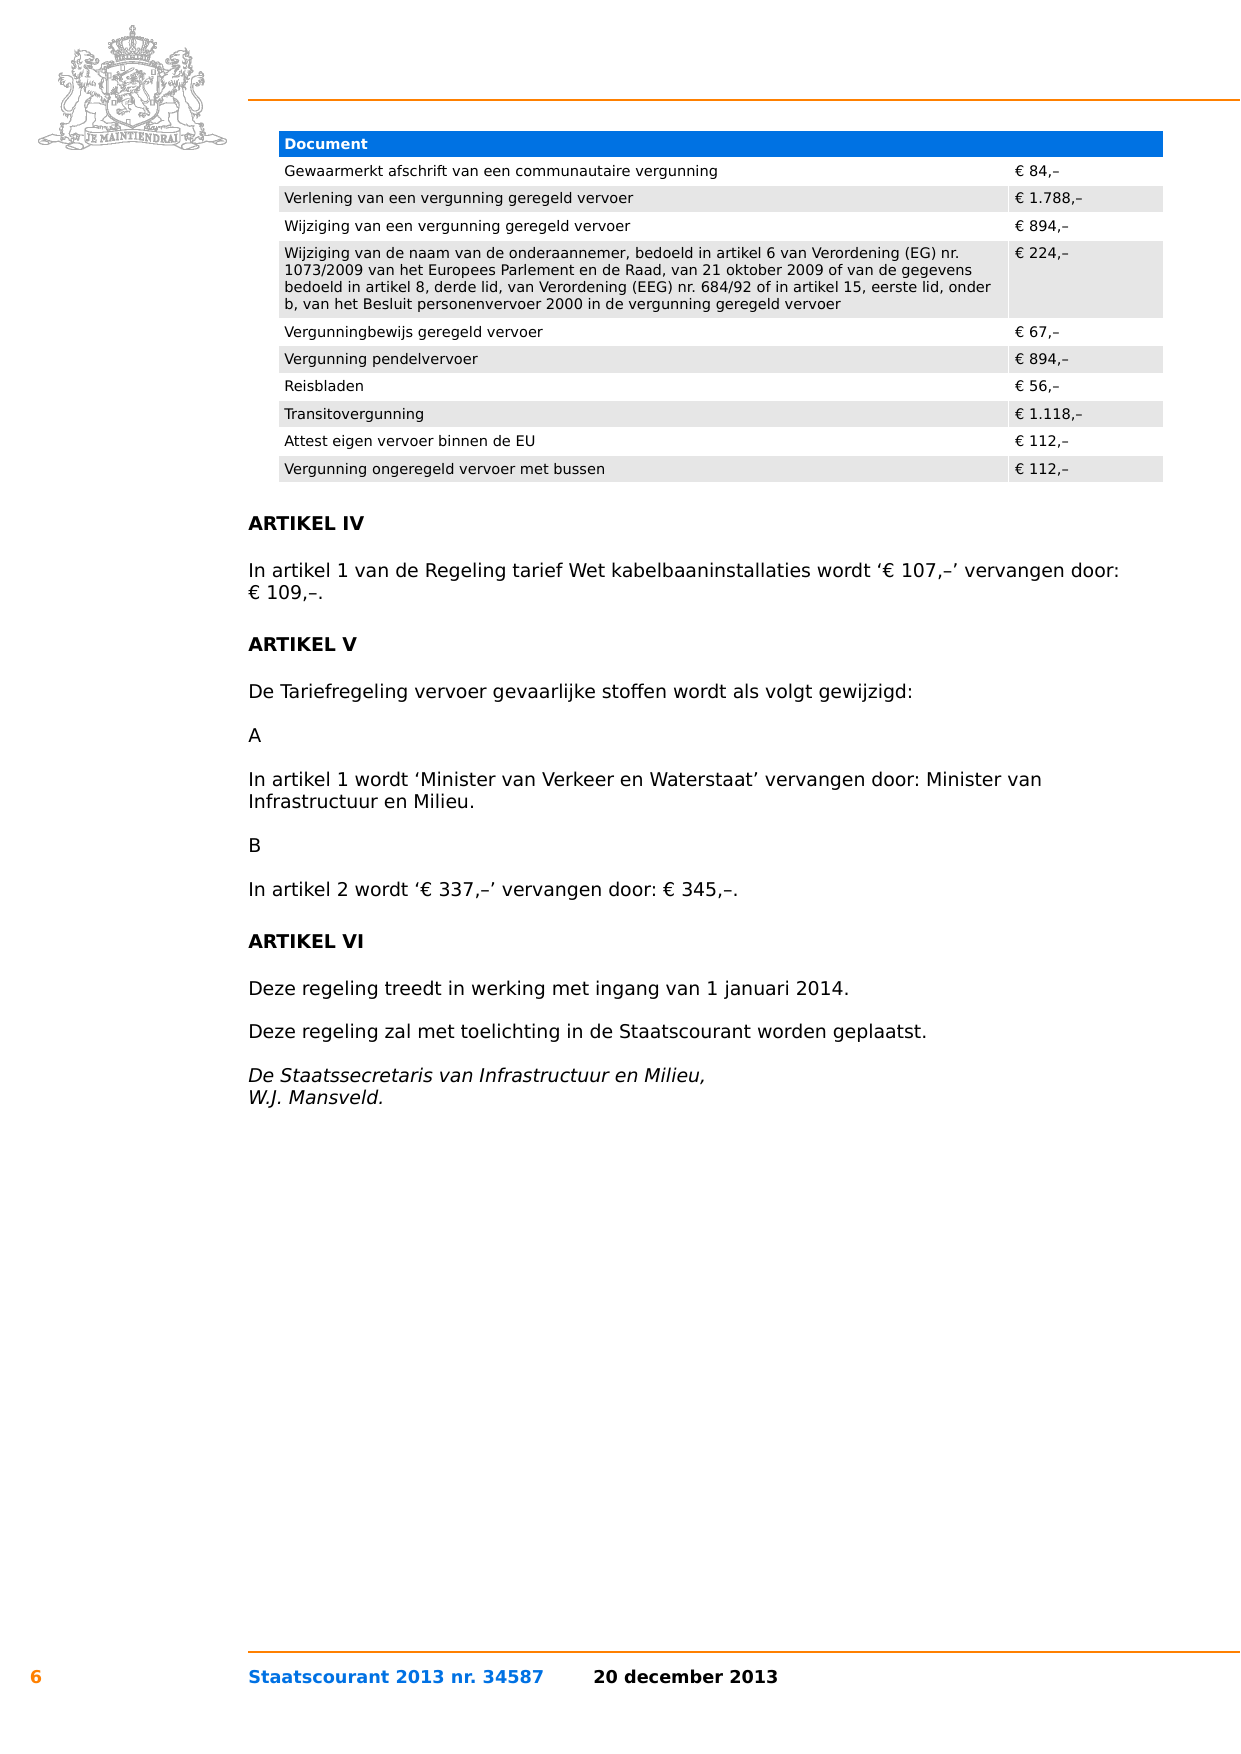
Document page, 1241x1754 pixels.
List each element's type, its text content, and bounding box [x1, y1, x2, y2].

table_cell Verlening van een vergunning geregeld vervoer [279, 186, 1008, 212]
text Deze regeling treedt in werking met ingang van 1 januari 2014. [248, 977, 1163, 999]
table_cell Attest eigen vervoer binnen de EU [279, 429, 1008, 455]
text B [248, 835, 1163, 857]
picture [38, 25, 227, 150]
table_cell € 67,– [1009, 319, 1163, 345]
table_cell Vergunningbewijs geregeld vervoer [279, 319, 1008, 345]
table_cell € 894,– [1009, 346, 1163, 373]
table_cell € 224,– [1009, 241, 1163, 318]
table_cell Gewaarmerkt afschrift van een communautaire vergunning [279, 158, 1008, 185]
table_cell € 112,– [1009, 429, 1163, 455]
table_cell Wijziging van een vergunning geregeld vervoer [279, 213, 1008, 239]
text A [248, 725, 1163, 747]
table_cell € 1.788,– [1009, 186, 1163, 212]
table_cell € 894,– [1009, 213, 1163, 239]
text In artikel 1 van de Regeling tarief Wet kabelbaaninstallaties wordt ‘€ 107,–’ vervangen door: € 109,–. [248, 560, 1163, 604]
subtitle ARTIKEL VI [248, 931, 1163, 952]
text De Staatssecretaris van Infrastructuur en Milieu, W.J. Mansveld. [248, 1065, 1163, 1109]
text De Tariefregeling vervoer gevaarlijke stoffen wordt als volgt gewijzigd: [248, 681, 1163, 703]
text Deze regeling zal met toelichting in de Staatscourant worden geplaatst. [248, 1021, 1163, 1043]
table_cell € 56,– [1009, 374, 1163, 400]
table_cell Vergunning pendelvervoer [279, 346, 1008, 373]
text In artikel 1 wordt ‘Minister van Verkeer en Waterstaat’ vervangen door: Minister van Infrastructuur en Milieu. [248, 769, 1163, 813]
table_cell € 1.118,– [1009, 401, 1163, 427]
table_cell Reisbladen [279, 374, 1008, 400]
table_header Document [279, 131, 1163, 157]
text In artikel 2 wordt ‘€ 337,–’ vervangen door: € 345,–. [248, 878, 1163, 901]
table_cell Transitovergunning [279, 401, 1008, 427]
subtitle ARTIKEL V [248, 634, 1163, 656]
table_cell € 112,– [1009, 456, 1163, 482]
table_cell Vergunning ongeregeld vervoer met bussen [279, 456, 1008, 482]
subtitle ARTIKEL IV [248, 513, 1163, 535]
table_cell Wijziging van de naam van de onderaannemer, bedoeld in artikel 6 van Verordening (EG) nr. 1073/2009 van het Europees Parlement en de Raad, van 21 oktober 2009 of van de gegevens bedoeld in artikel 8, derde lid, van Verordening (EEG) nr. 684/92 of in artikel 15, eerste lid, onder b, van het Besluit personenvervoer 2000 in de vergunning geregeld vervoer [279, 241, 1008, 318]
table_cell € 84,– [1009, 158, 1163, 185]
